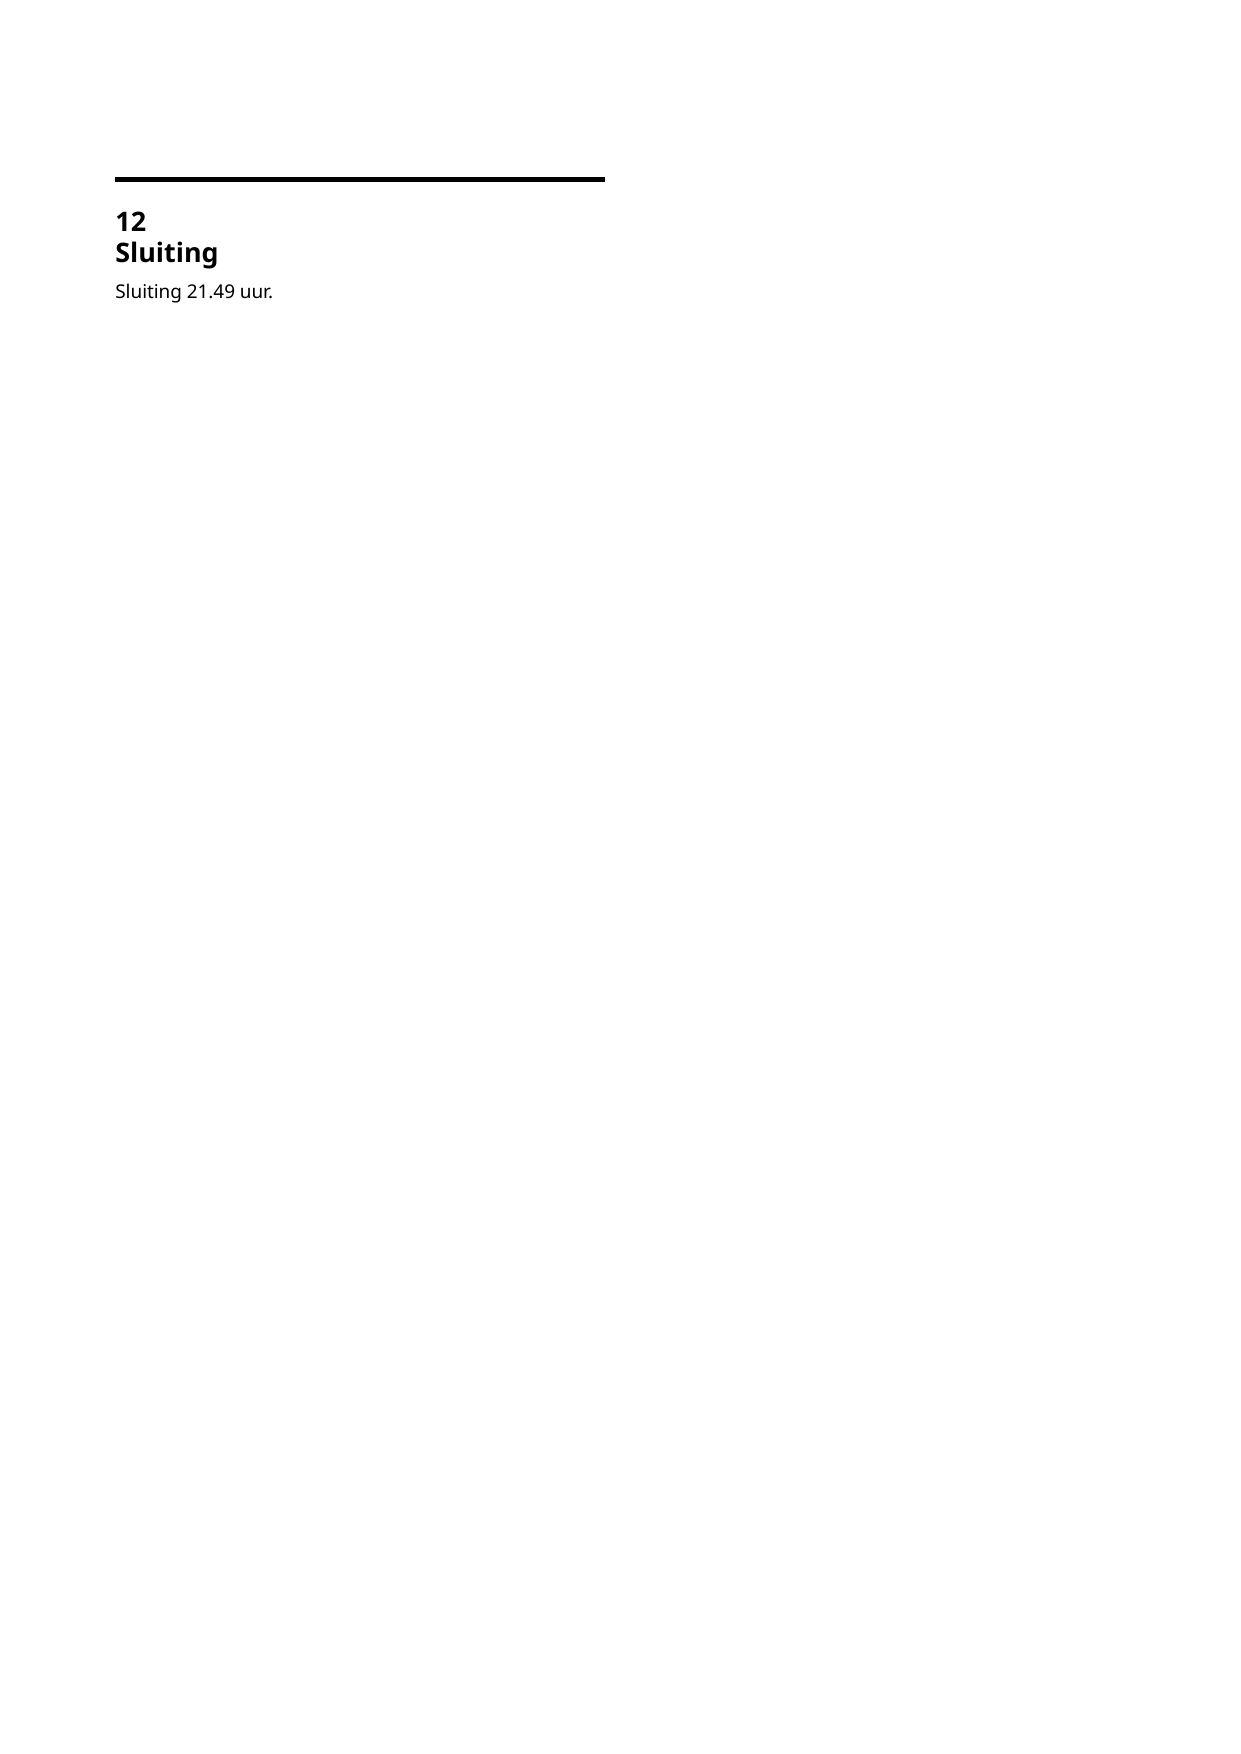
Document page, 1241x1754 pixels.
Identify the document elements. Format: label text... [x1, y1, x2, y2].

text Sluiting 21.49 uur. [115, 283, 605, 302]
text Sluiting [115, 239, 605, 283]
text 12 [115, 203, 605, 239]
